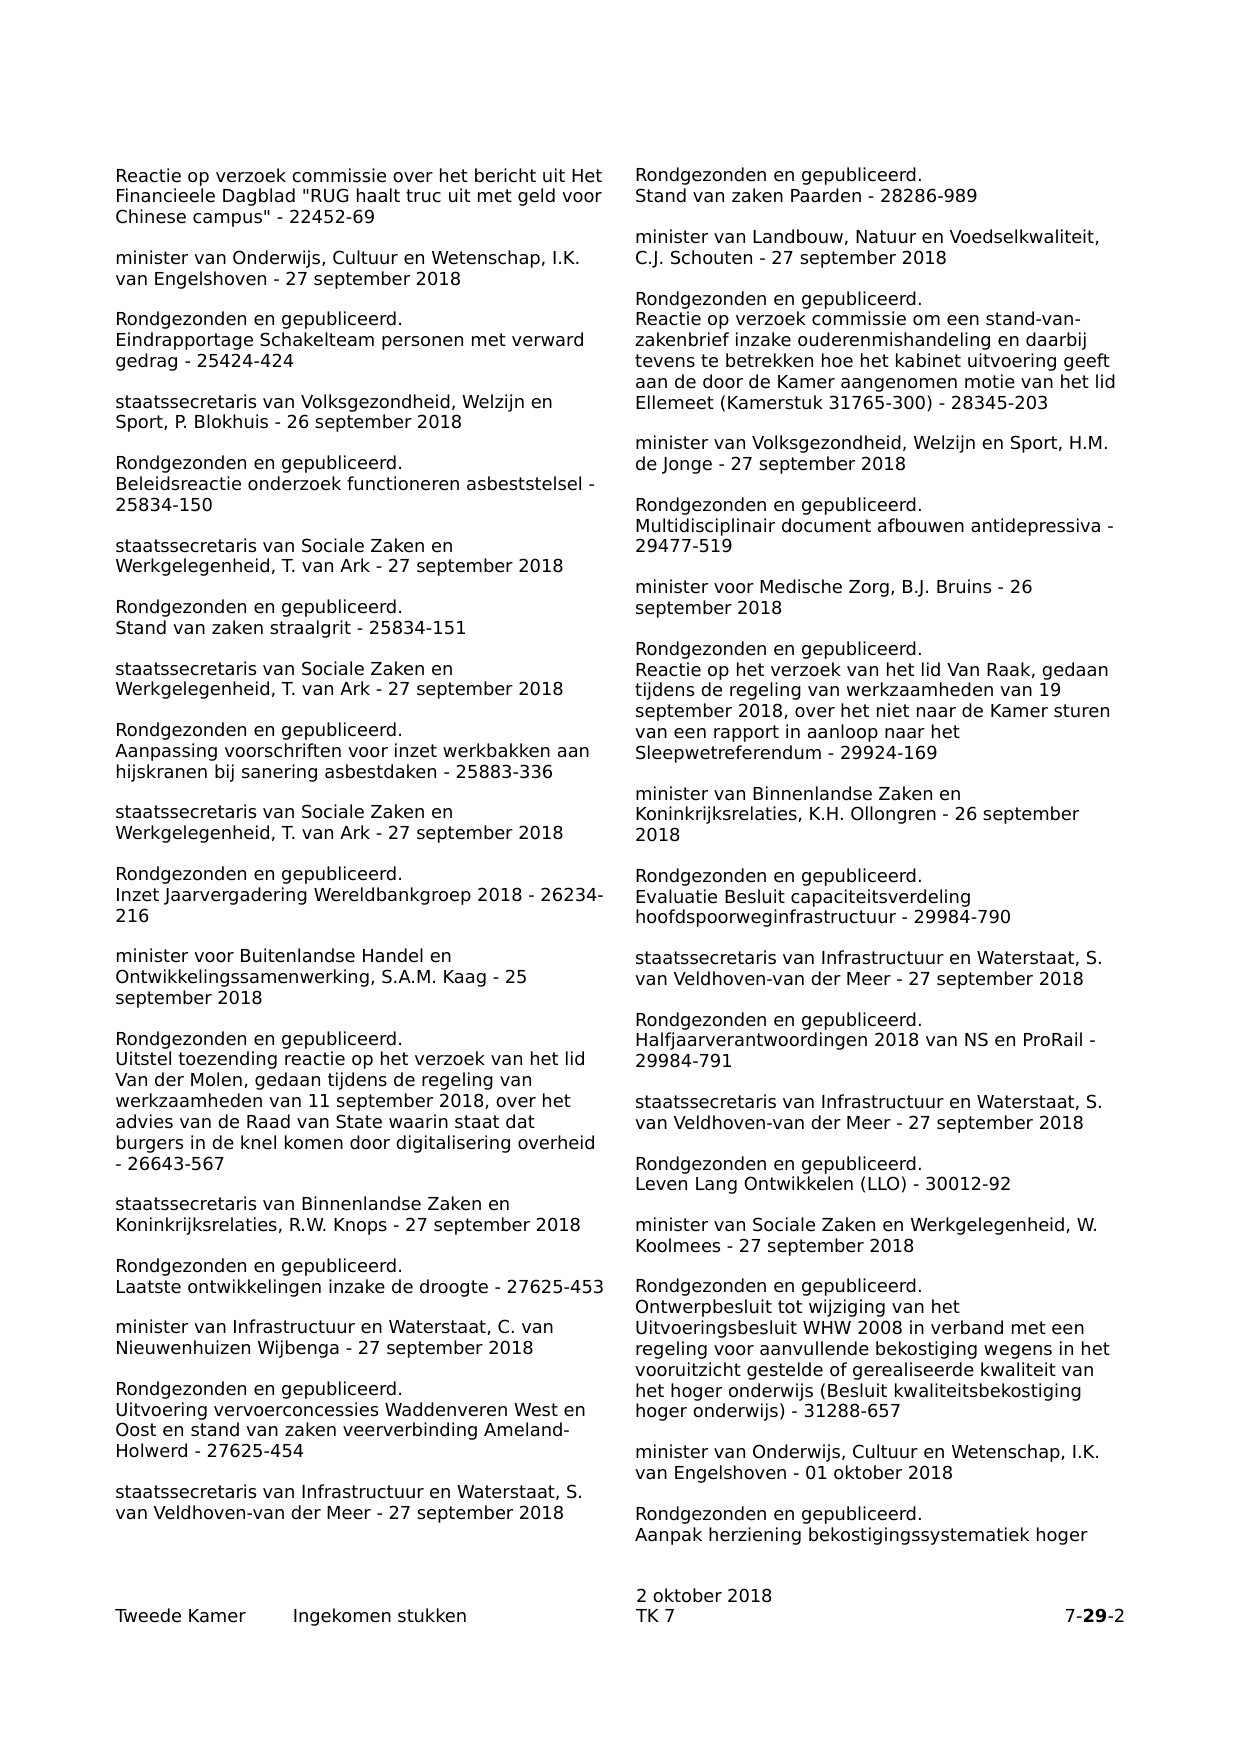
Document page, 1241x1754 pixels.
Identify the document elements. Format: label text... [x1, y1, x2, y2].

text minister van Onderwijs, Cultuur en Wetenschap, I.K. van Engelshoven - 01 oktober 2018 [635, 1442, 1125, 1483]
text Leven Lang Ontwikkelen (LLO) - 30012-92 [635, 1174, 1125, 1195]
text Reactie op verzoek commissie om een stand-van-zakenbrief inzake ouderenmishandeling en daarbij tevens te betrekken hoe het kabinet uitvoering geeft aan de door de Kamer aangenomen motie van het lid Ellemeet (Kamerstuk 31765-300) - 28345-203 [635, 309, 1125, 413]
text Reactie op verzoek commissie over het bericht uit Het Financieele Dagblad "RUG haalt truc uit met geld voor Chinese campus" - 22452-69 [115, 165, 605, 228]
text staatssecretaris van Infrastructuur en Waterstaat, S. van Veldhoven-van der Meer - 27 september 2018 [115, 1482, 605, 1523]
text Rondgezonden en gepubliceerd. [635, 165, 1125, 186]
text Reactie op het verzoek van het lid Van Raak, gedaan tijdens de regeling van werkzaamheden van 19 september 2018, over het niet naar de Kamer sturen van een rapport in aanloop naar het Sleepwetreferendum - 29924-169 [635, 659, 1125, 763]
text Stand van zaken straalgrit - 25834-151 [115, 618, 605, 638]
text Ontwerpbesluit tot wijziging van het Uitvoeringsbesluit WHW 2008 in verband met een regeling voor aanvullende bekostiging wegens in het vooruitzicht gestelde of gerealiseerde kwaliteit van het hoger onderwijs (Besluit kwaliteitsbekostiging hoger onderwijs) - 31288-657 [635, 1297, 1125, 1422]
text Rondgezonden en gepubliceerd. [115, 453, 605, 474]
text minister van Landbouw, Natuur en Voedselkwaliteit, C.J. Schouten - 27 september 2018 [635, 227, 1125, 268]
text Rondgezonden en gepubliceerd. [115, 1379, 605, 1399]
text Rondgezonden en gepubliceerd. [635, 288, 1125, 309]
text minister van Sociale Zaken en Werkgelegenheid, W. Koolmees - 27 september 2018 [635, 1215, 1125, 1256]
text Eindrapportage Schakelteam personen met verward gedrag - 25424-424 [115, 330, 605, 372]
text Aanpak herziening bekostigingssystematiek hoger [635, 1524, 1125, 1545]
text minister van Onderwijs, Cultuur en Wetenschap, I.K. van Engelshoven - 27 september 2018 [115, 248, 605, 289]
text Rondgezonden en gepubliceerd. [115, 720, 605, 741]
text Halfjaarverantwoordingen 2018 van NS en ProRail - 29984-791 [635, 1030, 1125, 1072]
text staatssecretaris van Binnenlandse Zaken en Koninkrijksrelaties, R.W. Knops - 27 september 2018 [115, 1194, 605, 1236]
text staatssecretaris van Infrastructuur en Waterstaat, S. van Veldhoven-van der Meer - 27 september 2018 [635, 1092, 1125, 1133]
text Rondgezonden en gepubliceerd. [115, 1256, 605, 1276]
text Laatste ontwikkelingen inzake de droogte - 27625-453 [115, 1276, 605, 1297]
text Evaluatie Besluit capaciteitsverdeling hoofdspoorweginfrastructuur - 29984-790 [635, 886, 1125, 928]
text Uitvoering vervoerconcessies Waddenveren West en Oost en stand van zaken veerverbinding Ameland-Holwerd - 27625-454 [115, 1399, 605, 1462]
text minister van Binnenlandse Zaken en Koninkrijksrelaties, K.H. Ollongren - 26 september 2018 [635, 783, 1125, 846]
text staatssecretaris van Sociale Zaken en Werkgelegenheid, T. van Ark - 27 september 2018 [115, 536, 605, 577]
text minister van Volksgezondheid, Welzijn en Sport, H.M. de Jonge - 27 september 2018 [635, 433, 1125, 475]
text staatssecretaris van Sociale Zaken en Werkgelegenheid, T. van Ark - 27 september 2018 [115, 802, 605, 844]
text Rondgezonden en gepubliceerd. [635, 866, 1125, 886]
text minister voor Medische Zorg, B.J. Bruins - 26 september 2018 [635, 577, 1125, 618]
text staatssecretaris van Volksgezondheid, Welzijn en Sport, P. Blokhuis - 26 september 2018 [115, 392, 605, 433]
text Rondgezonden en gepubliceerd. [635, 1276, 1125, 1297]
text Rondgezonden en gepubliceerd. [115, 597, 605, 618]
text Uitstel toezending reactie op het verzoek van het lid Van der Molen, gedaan tijdens de regeling van werkzaamheden van 11 september 2018, over het advies van de Raad van State waarin staat dat burgers in de knel komen door digitalisering overheid - 26643-567 [115, 1049, 605, 1174]
text staatssecretaris van Infrastructuur en Waterstaat, S. van Veldhoven-van der Meer - 27 september 2018 [635, 948, 1125, 989]
text minister van Infrastructuur en Waterstaat, C. van Nieuwenhuizen Wijbenga - 27 september 2018 [115, 1317, 605, 1359]
text Rondgezonden en gepubliceerd. [635, 1009, 1125, 1030]
text Rondgezonden en gepubliceerd. [635, 1153, 1125, 1174]
text Rondgezonden en gepubliceerd. [115, 309, 605, 330]
text Aanpassing voorschriften voor inzet werkbakken aan hijskranen bij sanering asbestdaken - 25883-336 [115, 741, 605, 782]
text Beleidsreactie onderzoek functioneren asbeststelsel - 25834-150 [115, 474, 605, 516]
text Rondgezonden en gepubliceerd. [635, 1503, 1125, 1524]
text Rondgezonden en gepubliceerd. [115, 864, 605, 884]
text Stand van zaken Paarden - 28286-989 [635, 186, 1125, 207]
text minister voor Buitenlandse Handel en Ontwikkelingssamenwerking, S.A.M. Kaag - 25 september 2018 [115, 946, 605, 1008]
text Rondgezonden en gepubliceerd. [115, 1028, 605, 1049]
text Inzet Jaarvergadering Wereldbankgroep 2018 - 26234-216 [115, 884, 605, 926]
text Rondgezonden en gepubliceerd. [635, 638, 1125, 659]
text Rondgezonden en gepubliceerd. [635, 495, 1125, 515]
text Multidisciplinair document afbouwen antidepressiva - 29477-519 [635, 515, 1125, 557]
text staatssecretaris van Sociale Zaken en Werkgelegenheid, T. van Ark - 27 september 2018 [115, 658, 605, 700]
